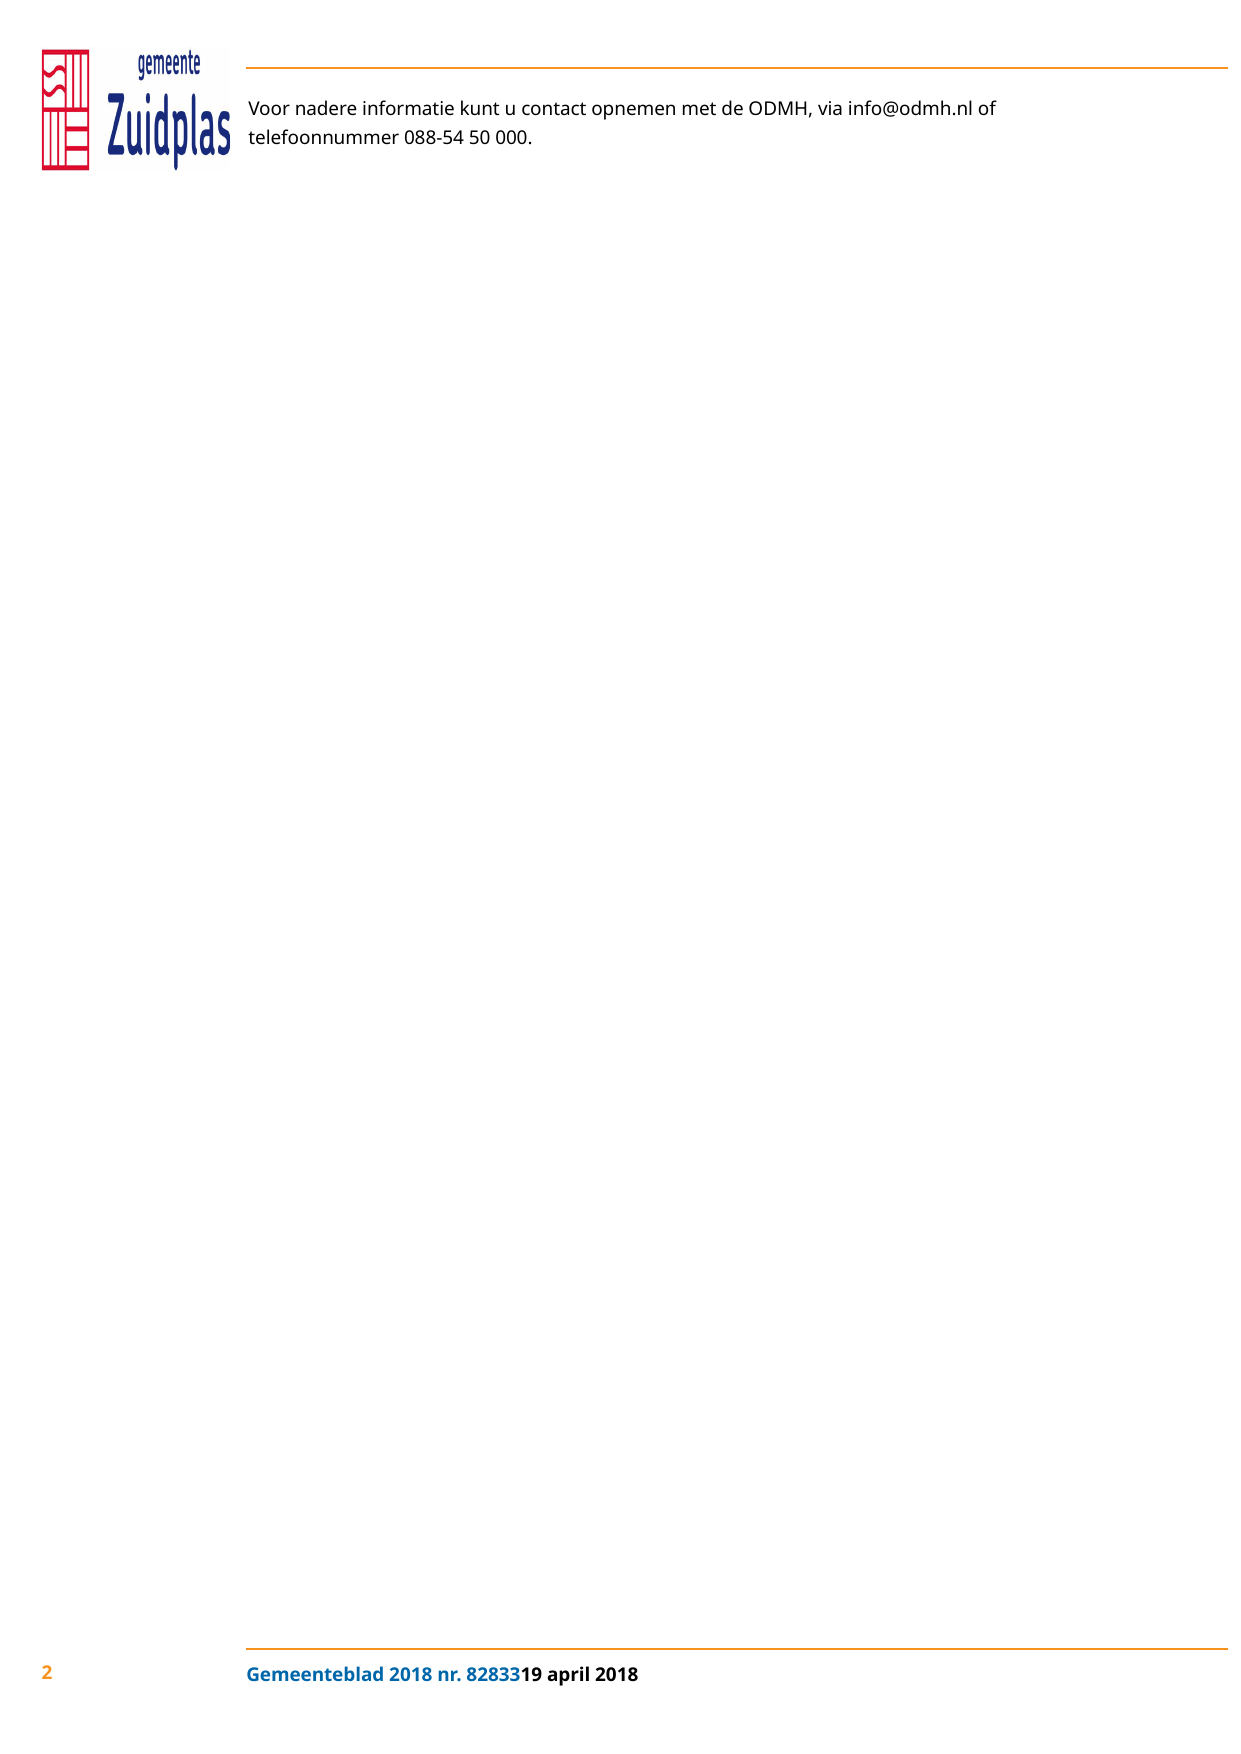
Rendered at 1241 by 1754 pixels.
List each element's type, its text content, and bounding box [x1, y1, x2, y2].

picture [41, 47, 231, 172]
text Voor nadere informatie kunt u contact opnemen met de ODMH, via info@odmh.nl of telefoonnummer 088-54 50 000. [248, 95, 1152, 150]
